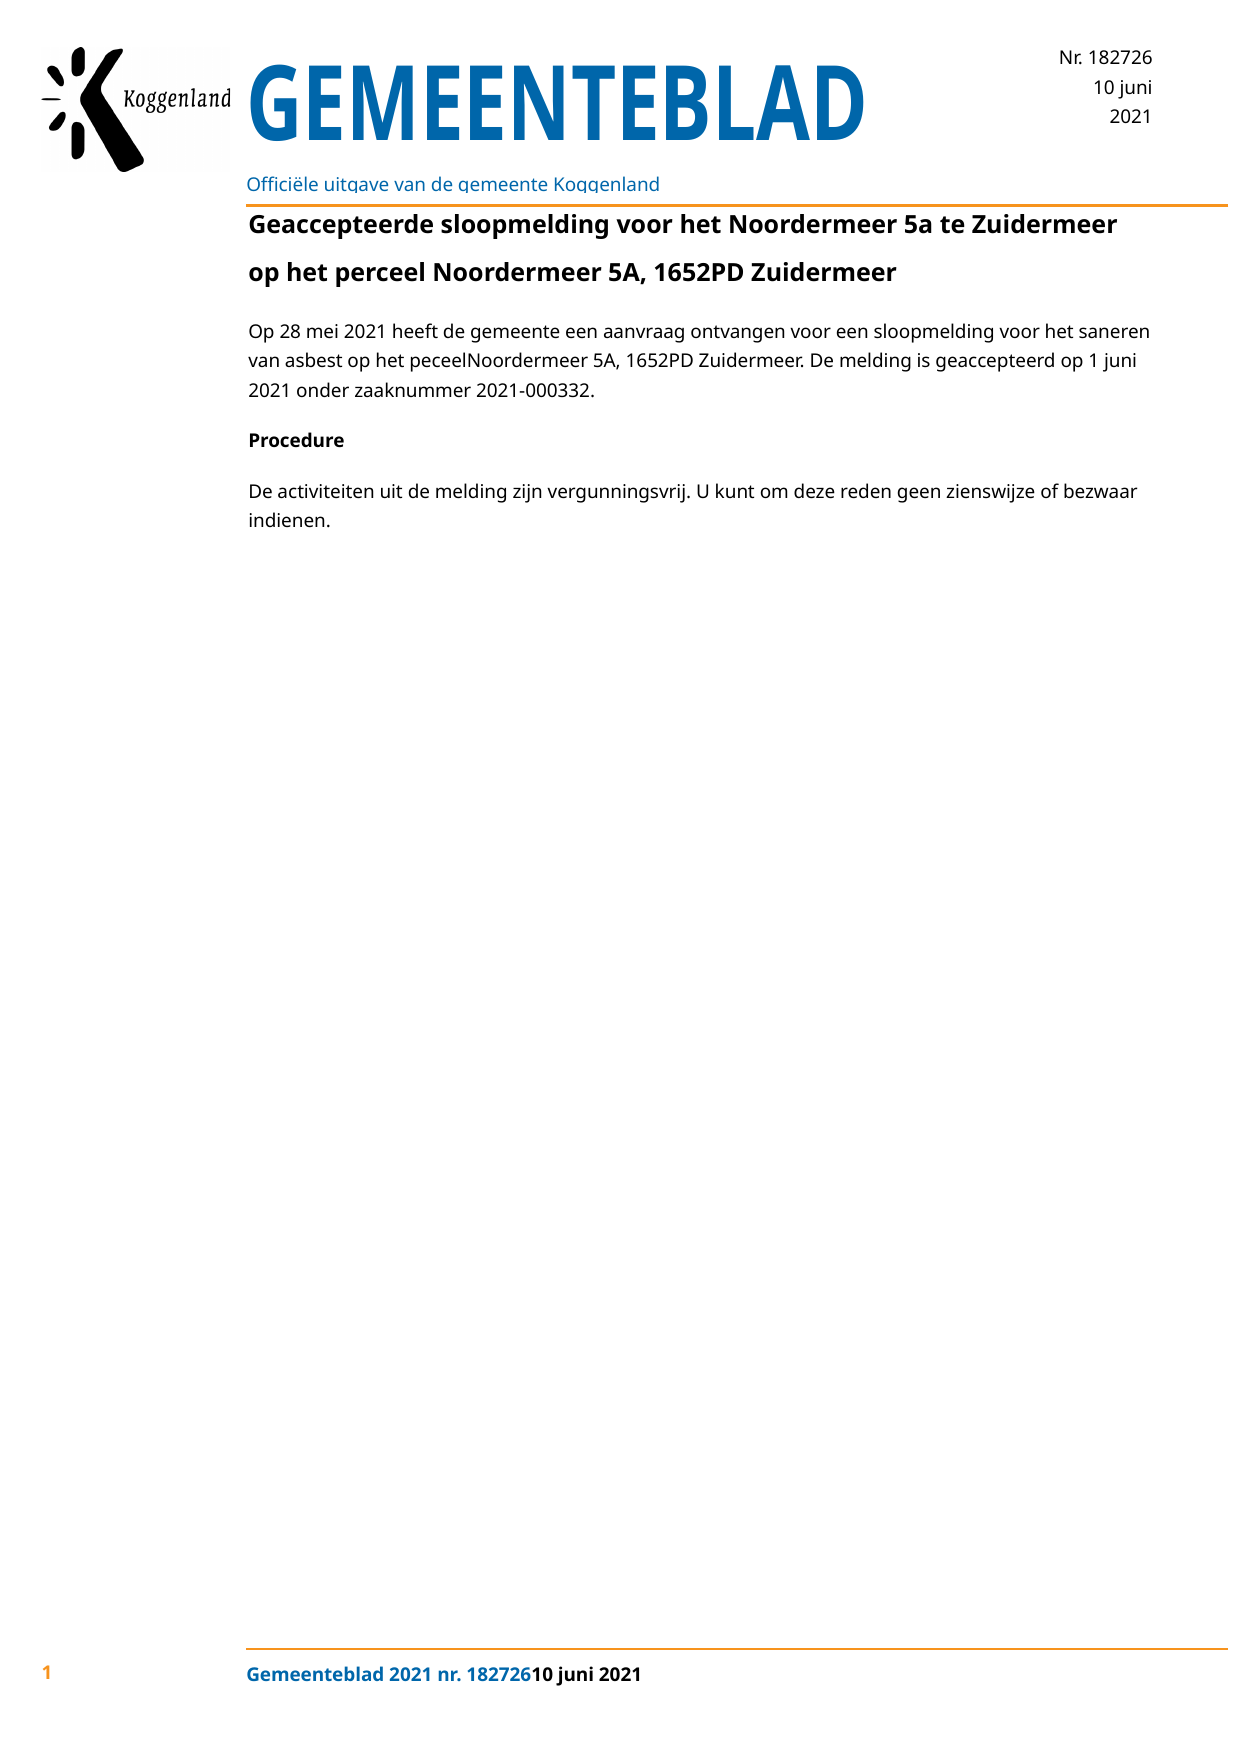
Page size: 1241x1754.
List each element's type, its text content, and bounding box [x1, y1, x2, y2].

text Op 28 mei 2021 heeft de gemeente een aanvraag ontvangen voor een sloopmelding voor het saneren van asbest op het peceelNoordermeer 5A, 1652PD Zuidermeer. De melding is geaccepteerd op 1 juni 2021 onder zaaknummer 2021-000332. [248, 318, 1152, 403]
picture [41, 47, 231, 172]
text Procedure [248, 427, 1152, 453]
text De activiteiten uit de melding zijn vergunningsvrij. U kunt om deze reden geen zienswijze of bezwaar indienen. [248, 478, 1152, 533]
text Geaccepteerde sloopmelding voor het Noordermeer 5a te Zuidermeer op het perceel Noordermeer 5A, 1652PD Zuidermeer [248, 207, 1152, 288]
